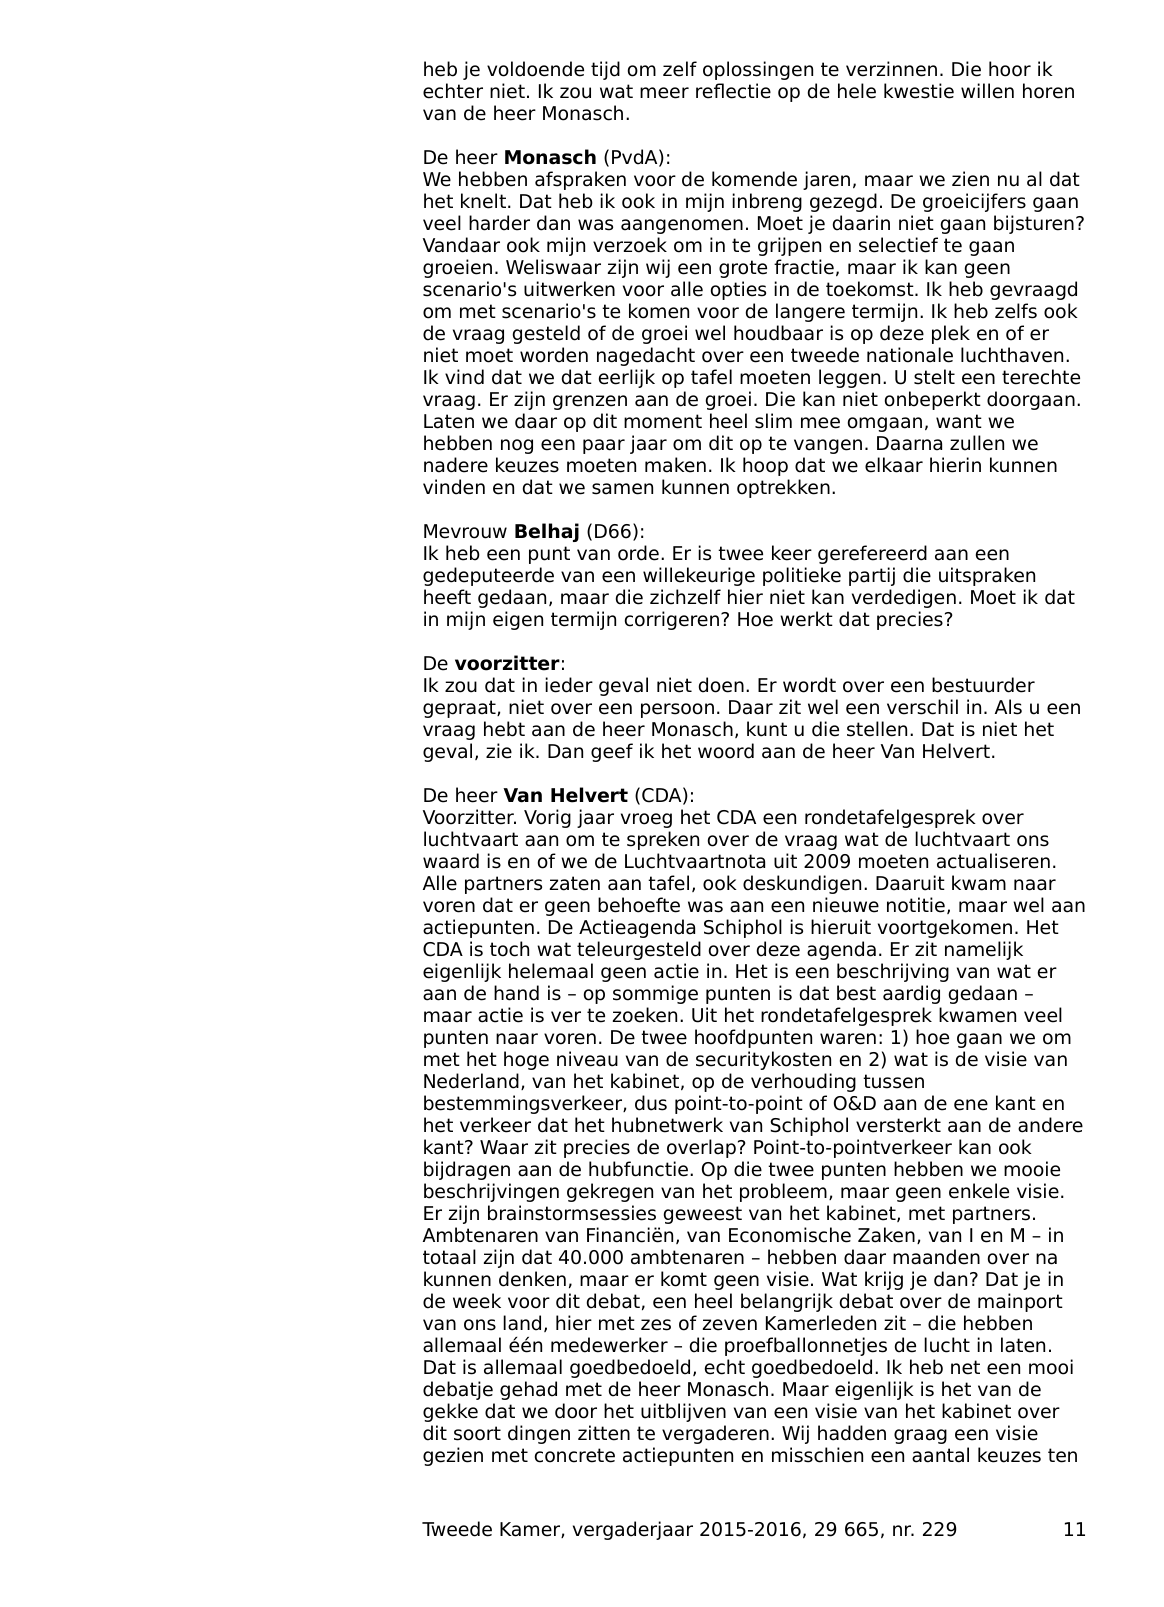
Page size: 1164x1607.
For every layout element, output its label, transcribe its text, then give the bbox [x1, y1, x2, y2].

text Mevrouw Belhaj (D66): [422, 521, 1087, 543]
text heb je voldoende tijd om zelf oplossingen te verzinnen. Die hoor ik echter niet. Ik zou wat meer reflectie op de hele kwestie willen horen van de heer Monasch. [422, 59, 1087, 125]
text Voorzitter. Vorig jaar vroeg het CDA een rondetafelgesprek over luchtvaart aan om te spreken over de vraag wat de luchtvaart ons waard is en of we de Luchtvaartnota uit 2009 moeten actualiseren. Alle partners zaten aan tafel, ook deskundigen. Daaruit kwam naar voren dat er geen behoefte was aan een nieuwe notitie, maar wel aan actiepunten. De Actieagenda Schiphol is hieruit voortgekomen. Het CDA is toch wat teleurgesteld over deze agenda. Er zit namelijk eigenlijk helemaal geen actie in. Het is een beschrijving van wat er aan de hand is – op sommige punten is dat best aardig gedaan – maar actie is ver te zoeken. Uit het rondetafelgesprek kwamen veel punten naar voren. De twee hoofdpunten waren: 1) hoe gaan we om met het hoge niveau van de securitykosten en 2) wat is de visie van Nederland, van het kabinet, op de verhouding tussen bestemmingsverkeer, dus point-to-point of O&D aan de ene kant en het verkeer dat het hubnetwerk van Schiphol versterkt aan de andere kant? Waar zit precies de overlap? Point-to-pointverkeer kan ook bijdragen aan de hubfunctie. Op die twee punten hebben we mooie beschrijvingen gekregen van het probleem, maar geen enkele visie. Er zijn brainstormsessies geweest van het kabinet, met partners. Ambtenaren van Financiën, van Economische Zaken, van I en M – in totaal zijn dat 40.000 ambtenaren – hebben daar maanden over na kunnen denken, maar er komt geen visie. Wat krijg je dan? Dat je in de week voor dit debat, een heel belangrijk debat over de mainport van ons land, hier met zes of zeven Kamerleden zit – die hebben allemaal één medewerker – die proefballonnetjes de lucht in laten. Dat is allemaal goedbedoeld, echt goedbedoeld. Ik heb net een mooi debatje gehad met de heer Monasch. Maar eigenlijk is het van de gekke dat we door het uitblijven van een visie van het kabinet over dit soort dingen zitten te vergaderen. Wij hadden graag een visie gezien met concrete actiepunten en misschien een aantal keuzes ten [422, 807, 1087, 1467]
text Ik heb een punt van orde. Er is twee keer gerefereerd aan een gedeputeerde van een willekeurige politieke partij die uitspraken heeft gedaan, maar die zichzelf hier niet kan verdedigen. Moet ik dat in mijn eigen termijn corrigeren? Hoe werkt dat precies? [422, 543, 1087, 631]
text Ik zou dat in ieder geval niet doen. Er wordt over een bestuurder gepraat, niet over een persoon. Daar zit wel een verschil in. Als u een vraag hebt aan de heer Monasch, kunt u die stellen. Dat is niet het geval, zie ik. Dan geef ik het woord aan de heer Van Helvert. [422, 675, 1087, 763]
text De heer Monasch (PvdA): [422, 147, 1087, 169]
text De heer Van Helvert (CDA): [422, 785, 1087, 807]
text We hebben afspraken voor de komende jaren, maar we zien nu al dat het knelt. Dat heb ik ook in mijn inbreng gezegd. De groeicijfers gaan veel harder dan was aangenomen. Moet je daarin niet gaan bijsturen? Vandaar ook mijn verzoek om in te grijpen en selectief te gaan groeien. Weliswaar zijn wij een grote fractie, maar ik kan geen scenario's uitwerken voor alle opties in de toekomst. Ik heb gevraagd om met scenario's te komen voor de langere termijn. Ik heb zelfs ook de vraag gesteld of de groei wel houdbaar is op deze plek en of er niet moet worden nagedacht over een tweede nationale luchthaven. Ik vind dat we dat eerlijk op tafel moeten leggen. U stelt een terechte vraag. Er zijn grenzen aan de groei. Die kan niet onbeperkt doorgaan. Laten we daar op dit moment heel slim mee omgaan, want we hebben nog een paar jaar om dit op te vangen. Daarna zullen we nadere keuzes moeten maken. Ik hoop dat we elkaar hierin kunnen vinden en dat we samen kunnen optrekken. [422, 169, 1087, 499]
text De voorzitter: [422, 653, 1087, 675]
